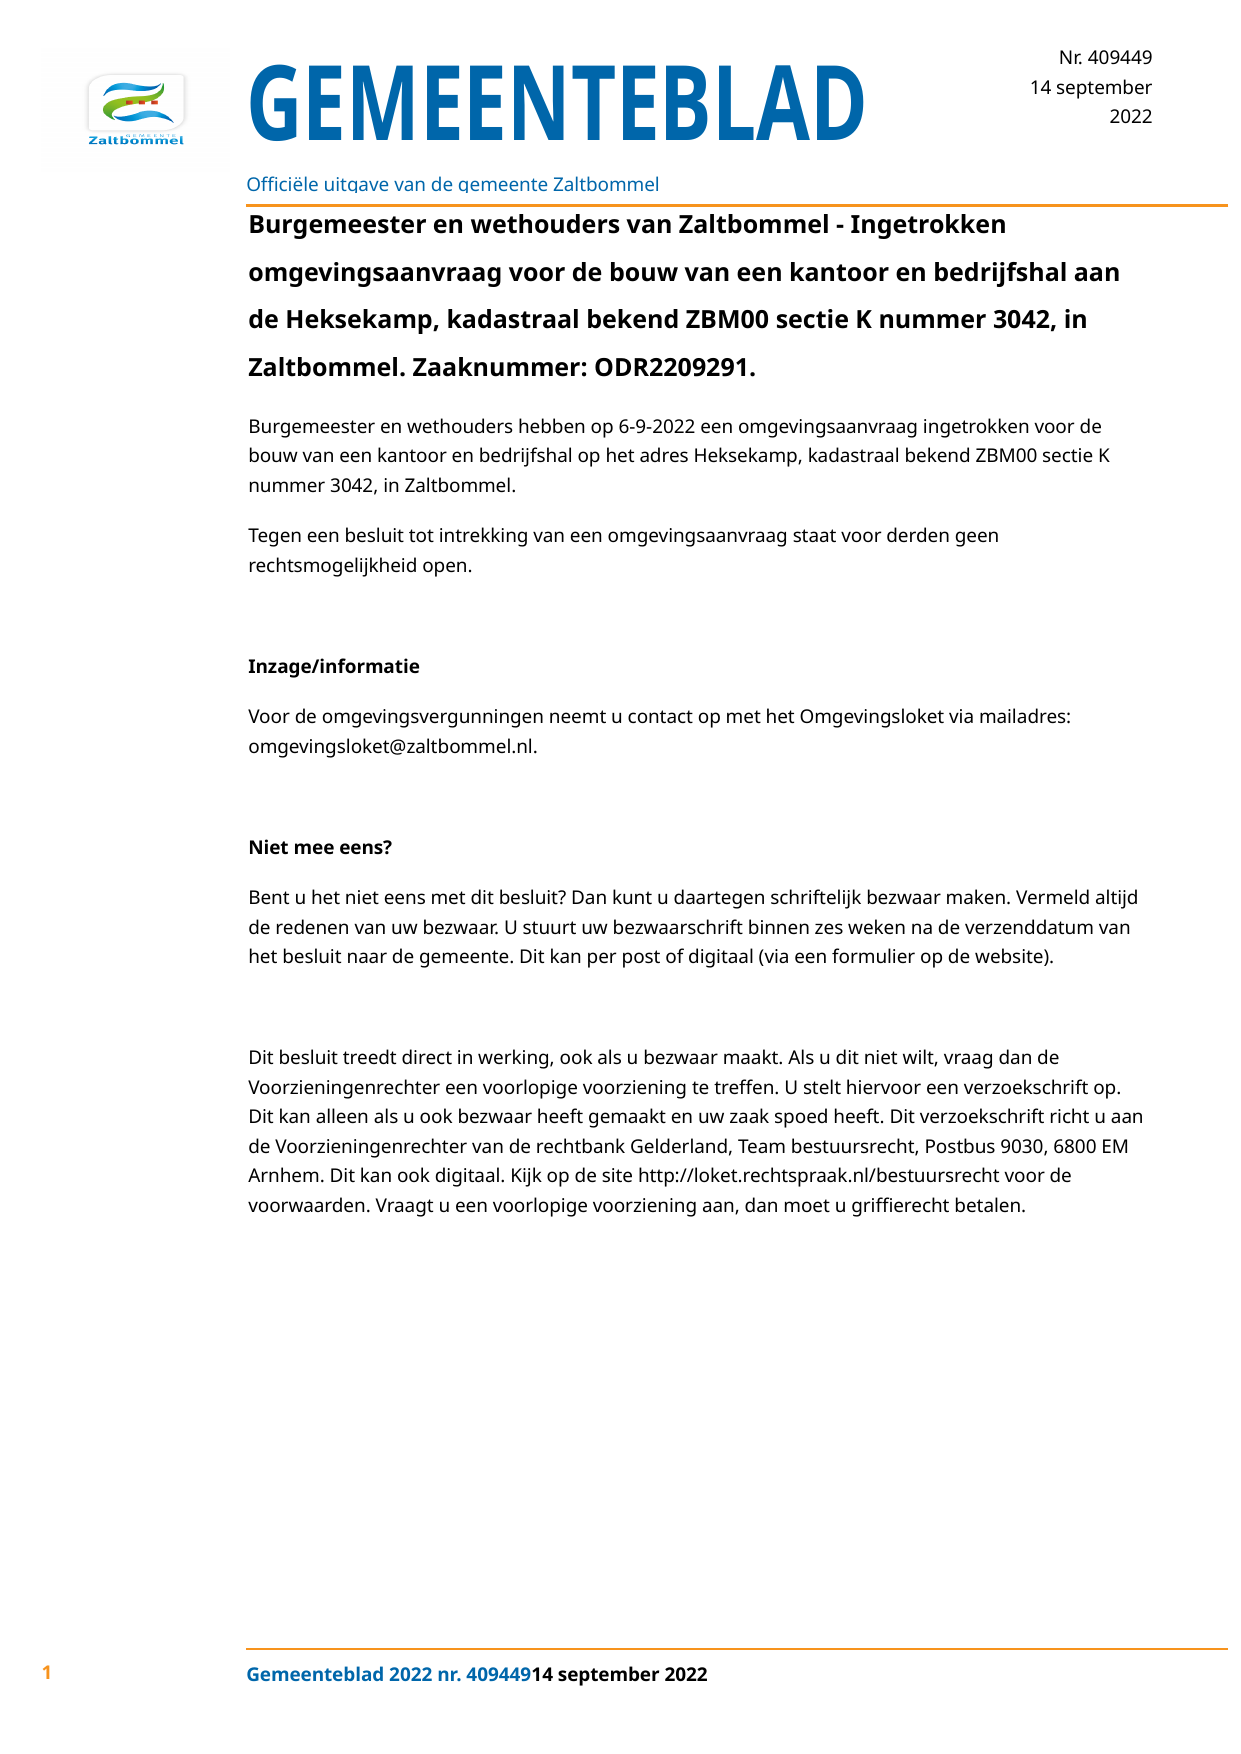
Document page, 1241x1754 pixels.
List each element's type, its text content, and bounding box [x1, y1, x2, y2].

text Niet mee eens? [248, 834, 1152, 860]
text Burgemeester en wethouders van Zaltbommel - Ingetrokken omgevingsaanvraag voor de bouw van een kantoor en bedrijfshal aan de Heksekamp, kadastraal bekend ZBM00 sectie K nummer 3042, in Zaltbommel. Zaaknummer: ODR2209291. [248, 207, 1152, 384]
text Tegen een besluit tot intrekking van een omgevingsaanvraag staat voor derden geen rechtsmogelijkheid open. [248, 523, 1152, 578]
text Inzage/informatie [248, 653, 1152, 679]
text Dit besluit treedt direct in werking, ook als u bezwaar maakt. Als u dit niet wilt, vraag dan de Voorzieningenrechter een voorlopige voorziening te treffen. U stelt hiervoor een verzoekschrift op. Dit kan alleen als u ook bezwaar heeft gemaakt en uw zaak spoed heeft. Dit verzoekschrift richt u aan de Voorzieningenrechter van de rechtbank Gelderland, Team bestuursrecht, Postbus 9030, 6800 EM Arnhem. Dit kan ook digitaal. Kijk op de site http://loket.rechtspraak.nl/bestuursrecht voor de voorwaarden. Vraagt u een voorlopige voorziening aan, dan moet u griffierecht betalen. [248, 1044, 1152, 1218]
text Voor de omgevingsvergunningen neemt u contact op met het Omgevingsloket via mailadres: omgevingsloket@zaltbommel.nl. [248, 703, 1152, 759]
text Burgemeester en wethouders hebben op 6-9-2022 een omgevingsaanvraag ingetrokken voor de bouw van een kantoor en bedrijfshal op het adres Heksekamp, kadastraal bekend ZBM00 sectie K nummer 3042, in Zaltbommel. [248, 413, 1152, 498]
picture [41, 47, 231, 172]
text Bent u het niet eens met dit besluit? Dan kunt u daartegen schriftelijk bezwaar maken. Vermeld altijd de redenen van uw bezwaar. U stuurt uw bezwaarschrift binnen zes weken na de verzenddatum van het besluit naar de gemeente. Dit kan per post of digitaal (via een formulier op de website). [248, 884, 1152, 969]
